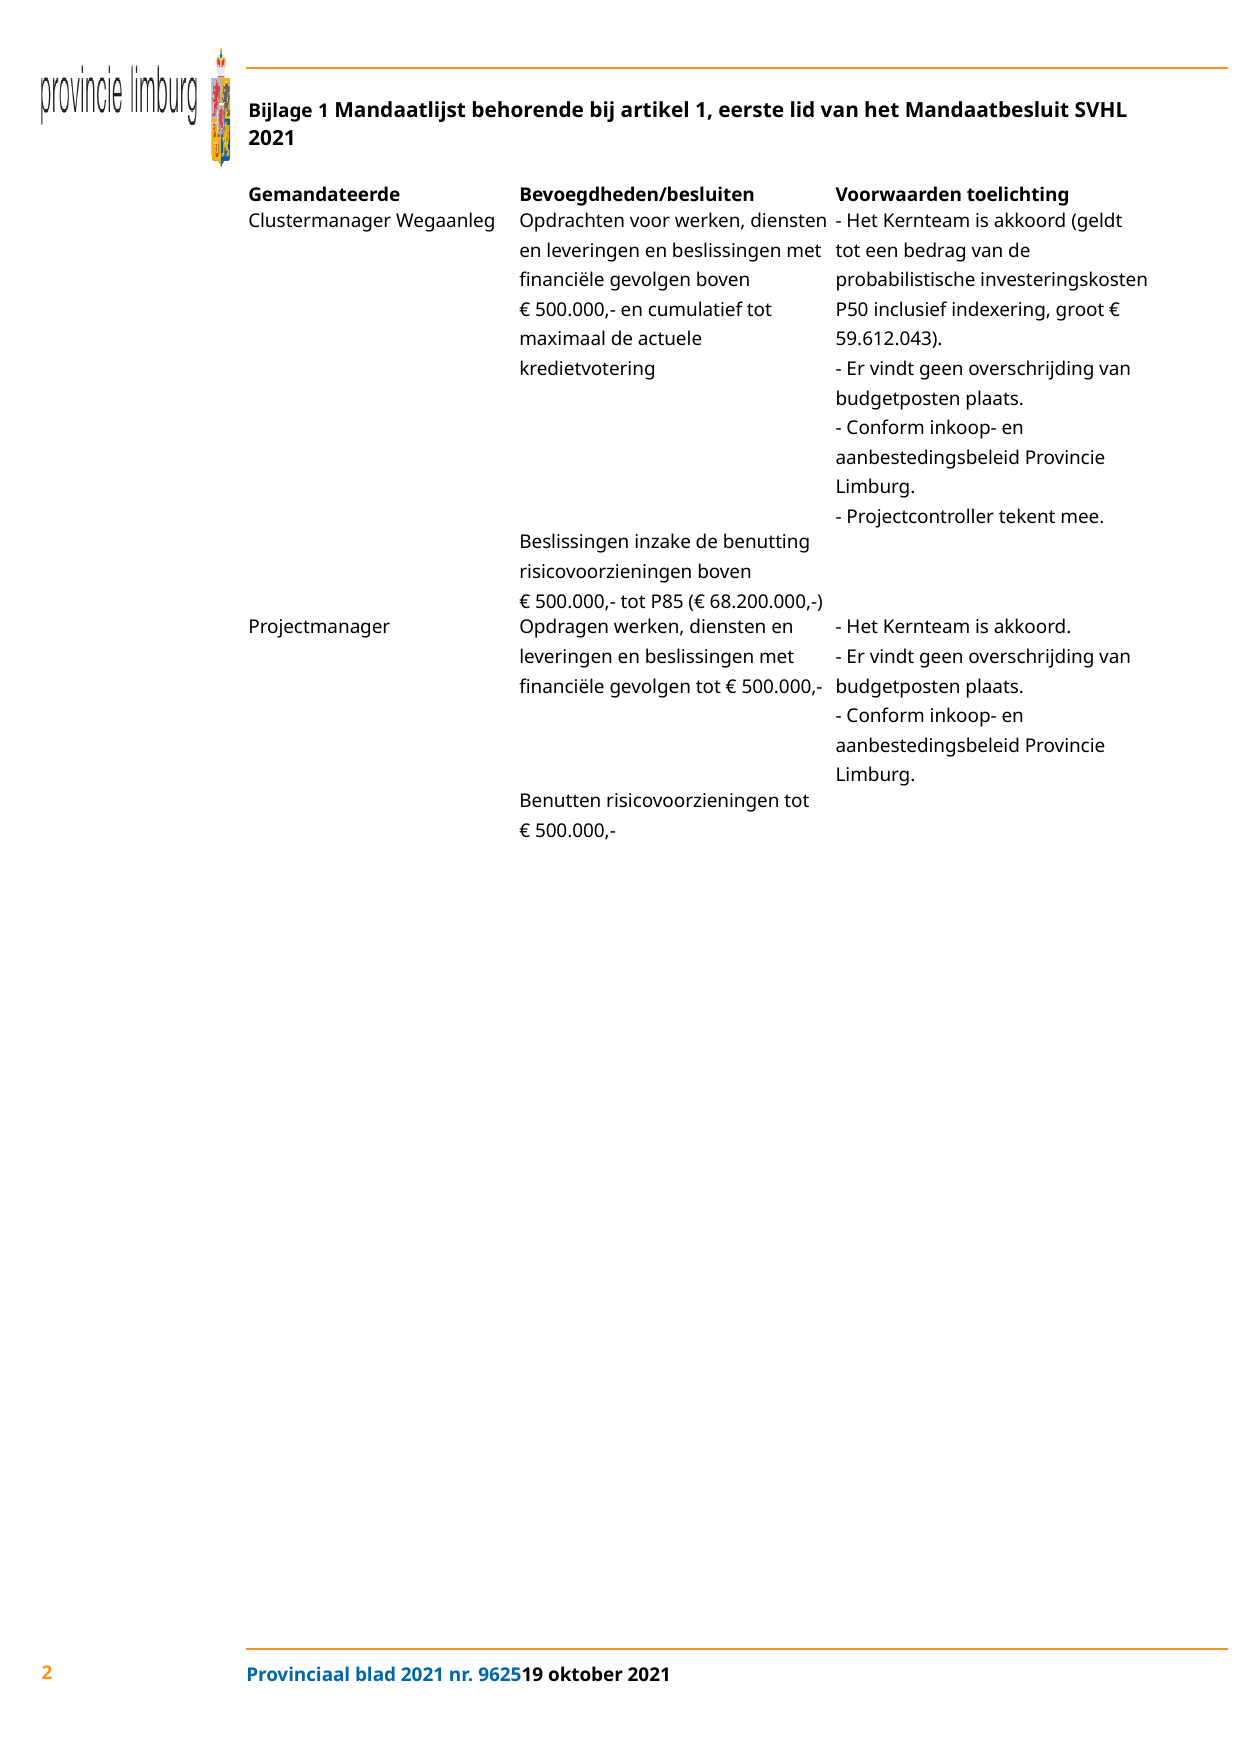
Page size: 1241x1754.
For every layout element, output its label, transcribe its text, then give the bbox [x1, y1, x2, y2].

table_header Voorwaarden toelichting [835, 181, 1152, 207]
table_cell Opdrachten voor werken, diensten en leveringen en beslissingen met financiële gevolgen boven € 500.000,- en cumulatief tot maximaal de actuele kredietvotering [519, 207, 835, 529]
table_cell Benutten risicovoorzieningen tot € 500.000,- [519, 787, 835, 843]
table_cell [835, 529, 1152, 614]
table_header Gemandateerde [248, 181, 519, 207]
picture [41, 47, 231, 172]
text Bijlage 1 Mandaatlijst behorende bij artikel 1, eerste lid van het Mandaatbesluit SVHL 2021 [248, 95, 1152, 152]
table_cell Opdragen werken, diensten en leveringen en beslissingen met financiële gevolgen tot € 500.000,- [519, 614, 835, 787]
table_cell Projectmanager [248, 614, 519, 843]
table_cell [835, 787, 1152, 843]
table_cell - Het Kernteam is akkoord. - Er vindt geen overschrijding van budgetposten plaats. - Conform inkoop- en aanbestedingsbeleid Provincie Limburg. [835, 614, 1152, 787]
table_cell Beslissingen inzake de benutting risicovoorzieningen boven € 500.000,- tot P85 (€ 68.200.000,-) [519, 529, 835, 614]
table_header Bevoegdheden/besluiten [519, 181, 835, 207]
table_cell - Het Kernteam is akkoord (geldt tot een bedrag van de probabilistische investeringskosten P50 inclusief indexering, groot € 59.612.043). - Er vindt geen overschrijding van budgetposten plaats. - Conform inkoop- en aanbestedingsbeleid Provincie Limburg. - Projectcontroller tekent mee. [835, 207, 1152, 529]
table_cell Clustermanager Wegaanleg [248, 207, 519, 614]
